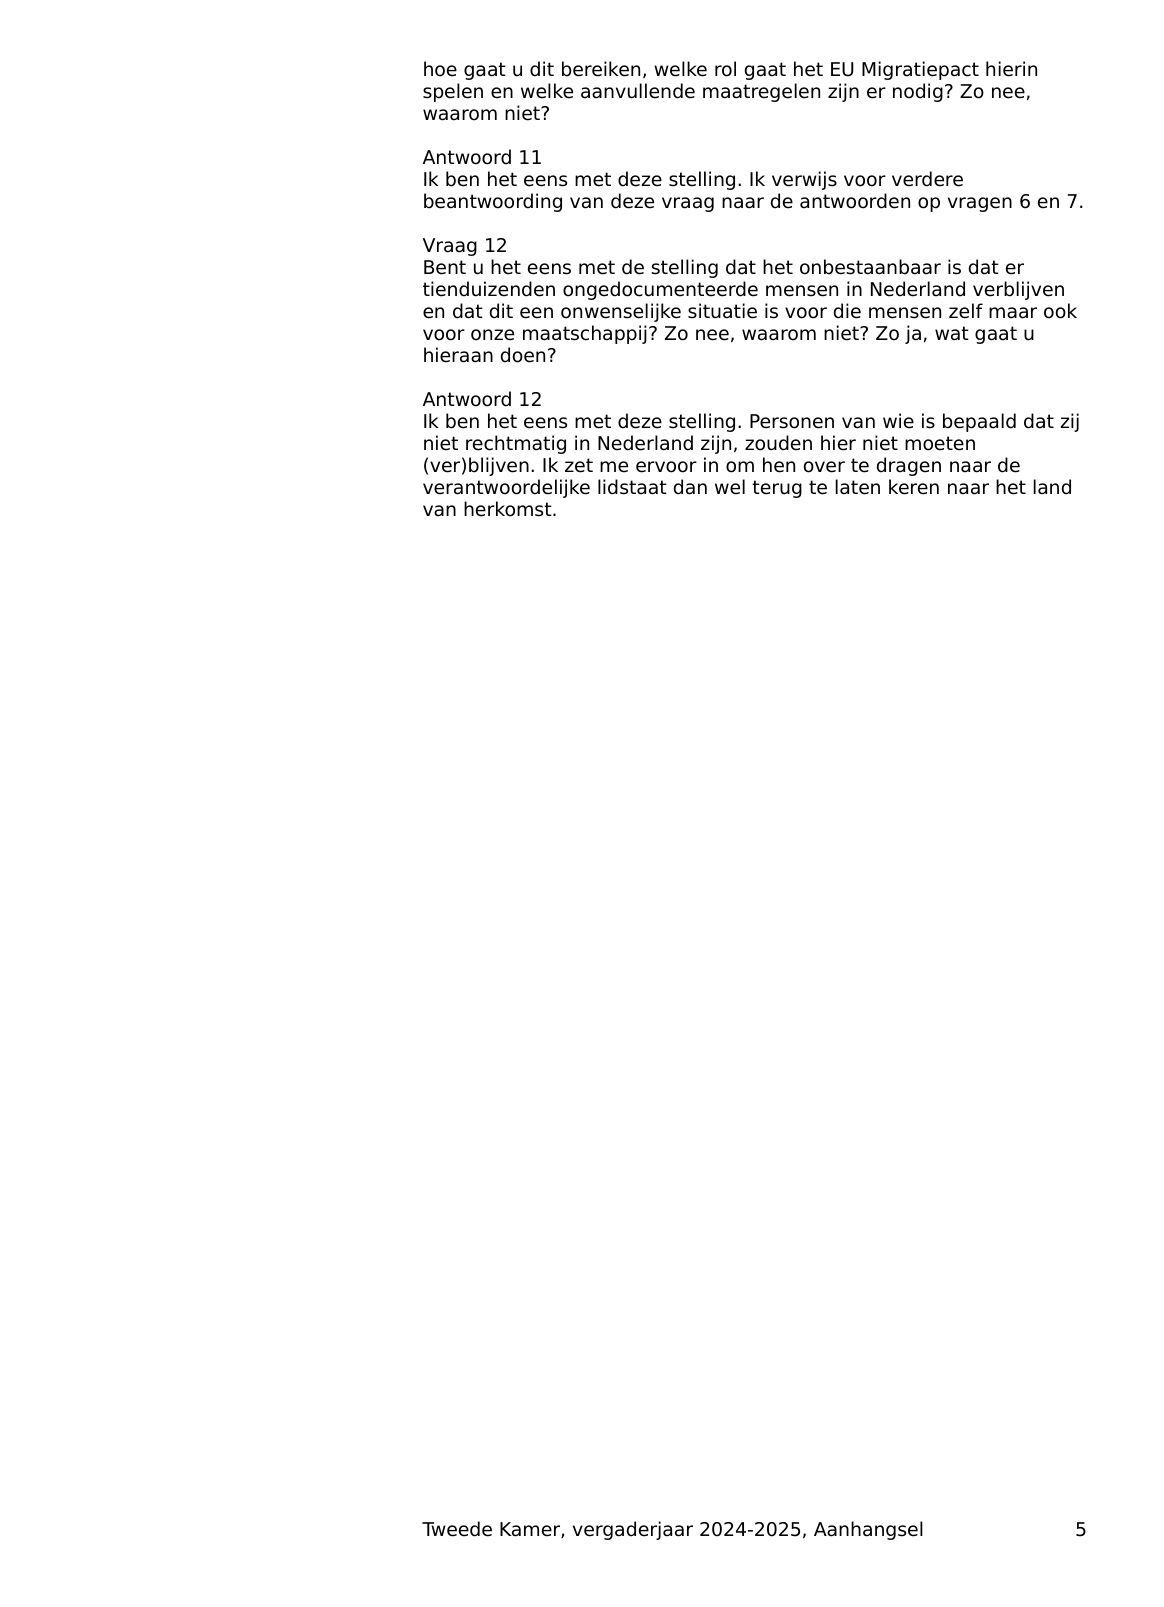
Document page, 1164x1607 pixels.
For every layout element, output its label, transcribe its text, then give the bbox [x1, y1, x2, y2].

text Ik ben het eens met deze stelling. Personen van wie is bepaald dat zij niet rechtmatig in Nederland zijn, zouden hier niet moeten (ver)blijven. Ik zet me ervoor in om hen over te dragen naar de verantwoordelijke lidstaat dan wel terug te laten keren naar het land van herkomst. [422, 411, 1087, 521]
text Bent u het eens met de stelling dat het onbestaanbaar is dat er tienduizenden ongedocumenteerde mensen in Nederland verblijven en dat dit een onwenselijke situatie is voor die mensen zelf maar ook voor onze maatschappij? Zo nee, waarom niet? Zo ja, wat gaat u hieraan doen? [422, 257, 1087, 367]
text Antwoord 11 [422, 147, 1087, 169]
text Antwoord 12 [422, 389, 1087, 411]
text Vraag 12 [422, 235, 1087, 257]
text hoe gaat u dit bereiken, welke rol gaat het EU Migratiepact hierin spelen en welke aanvullende maatregelen zijn er nodig? Zo nee, waarom niet? [422, 59, 1087, 125]
text Ik ben het eens met deze stelling. Ik verwijs voor verdere beantwoording van deze vraag naar de antwoorden op vragen 6 en 7. [422, 169, 1087, 213]
